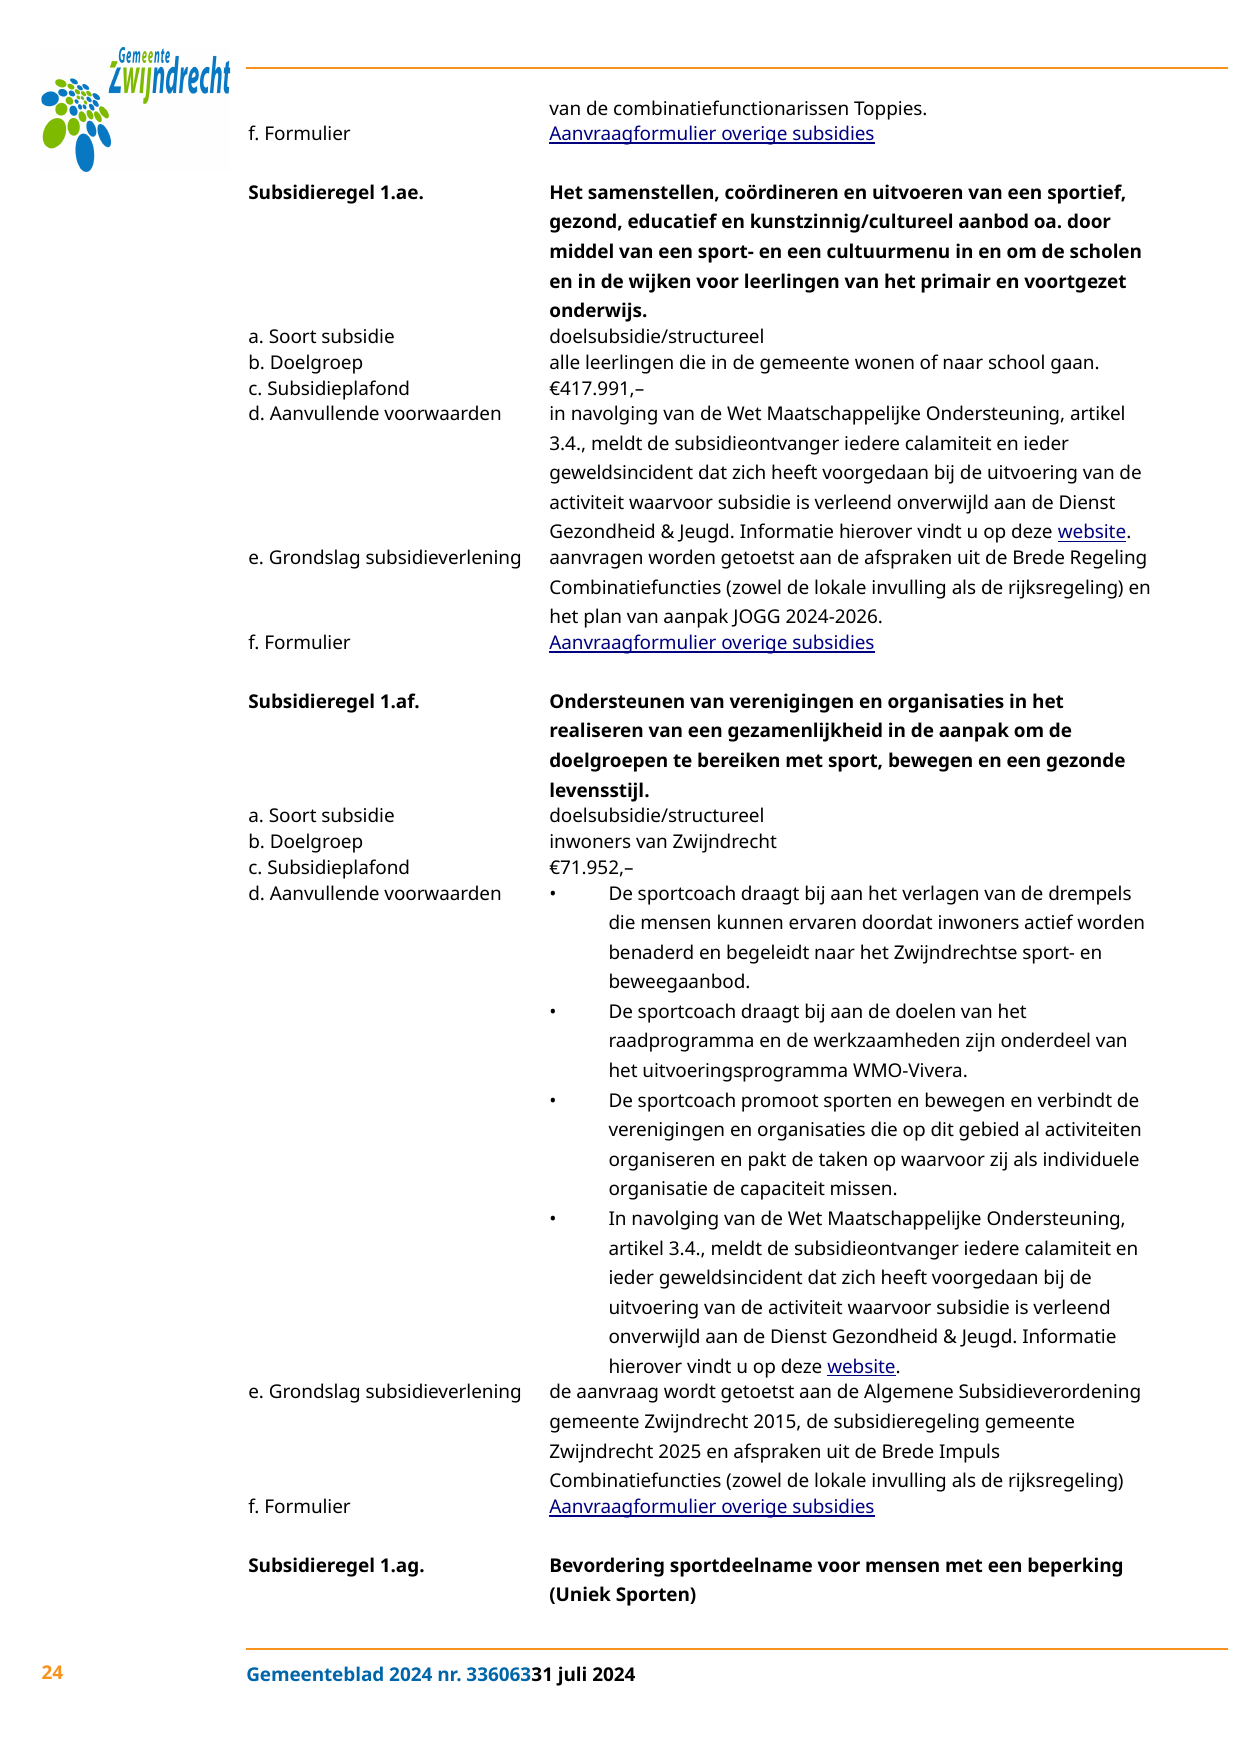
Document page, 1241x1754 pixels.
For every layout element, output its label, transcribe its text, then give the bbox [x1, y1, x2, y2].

table_header Bevordering sportdeelname voor mensen met een beperking (Uniek Sporten) [549, 1552, 1152, 1607]
table_cell Aanvraagformulier overige subsidies [549, 1493, 1152, 1519]
table_cell in navolging van de Wet Maatschappelijke Ondersteuning, artikel 3.4., meldt de subsidieontvanger iedere calamiteit en ieder geweldsincident dat zich heeft voorgedaan bij de uitvoering van de activiteit waarvoor subsidie is verleend onverwijld aan de Dienst Gezondheid & Jeugd. Informatie hierover vindt u op deze website. [549, 400, 1152, 544]
table_cell a. Soort subsidie [248, 803, 549, 828]
table_cell d. Aanvullende voorwaarden [248, 400, 549, 544]
table_cell aanvragen worden getoetst aan de afspraken uit de Brede Regeling Combinatiefuncties (zowel de lokale invulling als de rijksregeling) en het plan van aanpak JOGG 2024-2026. [549, 545, 1152, 629]
table_cell inwoners van Zwijndrecht [549, 828, 1152, 854]
table_cell Aanvraagformulier overige subsidies [549, 629, 1152, 655]
table_cell [248, 95, 549, 121]
table_header Het samenstellen, coördineren en uitvoeren van een sportief, gezond, educatief en kunstzinnig/cultureel aanbod oa. door middel van een sport- en een cultuurmenu in en om de scholen en in de wijken voor leerlingen van het primair en voortgezet onderwijs. [549, 179, 1152, 323]
table_cell doelsubsidie/structureel [549, 323, 1152, 349]
table_header Subsidieregel 1.ag. [248, 1552, 549, 1607]
table_cell de aanvraag wordt getoetst aan de Algemene Subsidieverordening gemeente Zwijndrecht 2015, de subsidieregeling gemeente Zwijndrecht 2025 en afspraken uit de Brede Impuls Combinatiefuncties (zowel de lokale invulling als de rijksregeling) [549, 1379, 1152, 1493]
table_cell a. Soort subsidie [248, 323, 549, 349]
table_cell van de combinatiefunctionarissen Toppies. [549, 95, 1152, 121]
table_cell b. Doelgroep [248, 828, 549, 854]
table_cell f. Formulier [248, 121, 549, 146]
table_cell b. Doelgroep [248, 349, 549, 375]
table_cell €417.991,– [549, 375, 1152, 400]
table_cell f. Formulier [248, 629, 549, 655]
table_cell c. Subsidieplafond [248, 854, 549, 880]
picture [41, 47, 231, 172]
table_cell alle leerlingen die in de gemeente wonen of naar school gaan. [549, 349, 1152, 375]
table_cell f. Formulier [248, 1493, 549, 1519]
table_header Subsidieregel 1.af. [248, 688, 549, 802]
table_cell Aanvraagformulier overige subsidies [549, 121, 1152, 146]
table_cell De sportcoach draagt bij aan het verlagen van de drempels die mensen kunnen ervaren doordat inwoners actief worden benaderd en begeleidt naar het Zwijndrechtse sport- en beweegaanbod. De sportcoach draagt bij aan de doelen van het raadprogramma en de werkzaamheden zijn onderdeel van het uitvoeringsprogramma WMO-Vivera. De sportcoach promoot sporten en bewegen en verbindt de verenigingen en organisaties die op dit gebied al activiteiten organiseren en pakt de taken op waarvoor zij als individuele organisatie de capaciteit missen. In navolging van de Wet Maatschappelijke Ondersteuning, artikel 3.4., meldt de subsidieontvanger iedere calamiteit en ieder geweldsincident dat zich heeft voorgedaan bij de uitvoering van de activiteit waarvoor subsidie is verleend onverwijld aan de Dienst Gezondheid & Jeugd. Informatie hierover vindt u op deze website. [549, 880, 1152, 1379]
table_cell d. Aanvullende voorwaarden [248, 880, 549, 1379]
table_cell €71.952,– [549, 854, 1152, 880]
table_header Ondersteunen van verenigingen en organisaties in het realiseren van een gezamenlijkheid in de aanpak om de doelgroepen te bereiken met sport, bewegen en een gezonde levensstijl. [549, 688, 1152, 802]
table_cell doelsubsidie/structureel [549, 803, 1152, 828]
table_cell e. Grondslag subsidieverlening [248, 545, 549, 629]
table_cell e. Grondslag subsidieverlening [248, 1379, 549, 1493]
table_header Subsidieregel 1.ae. [248, 179, 549, 323]
table_cell c. Subsidieplafond [248, 375, 549, 400]
